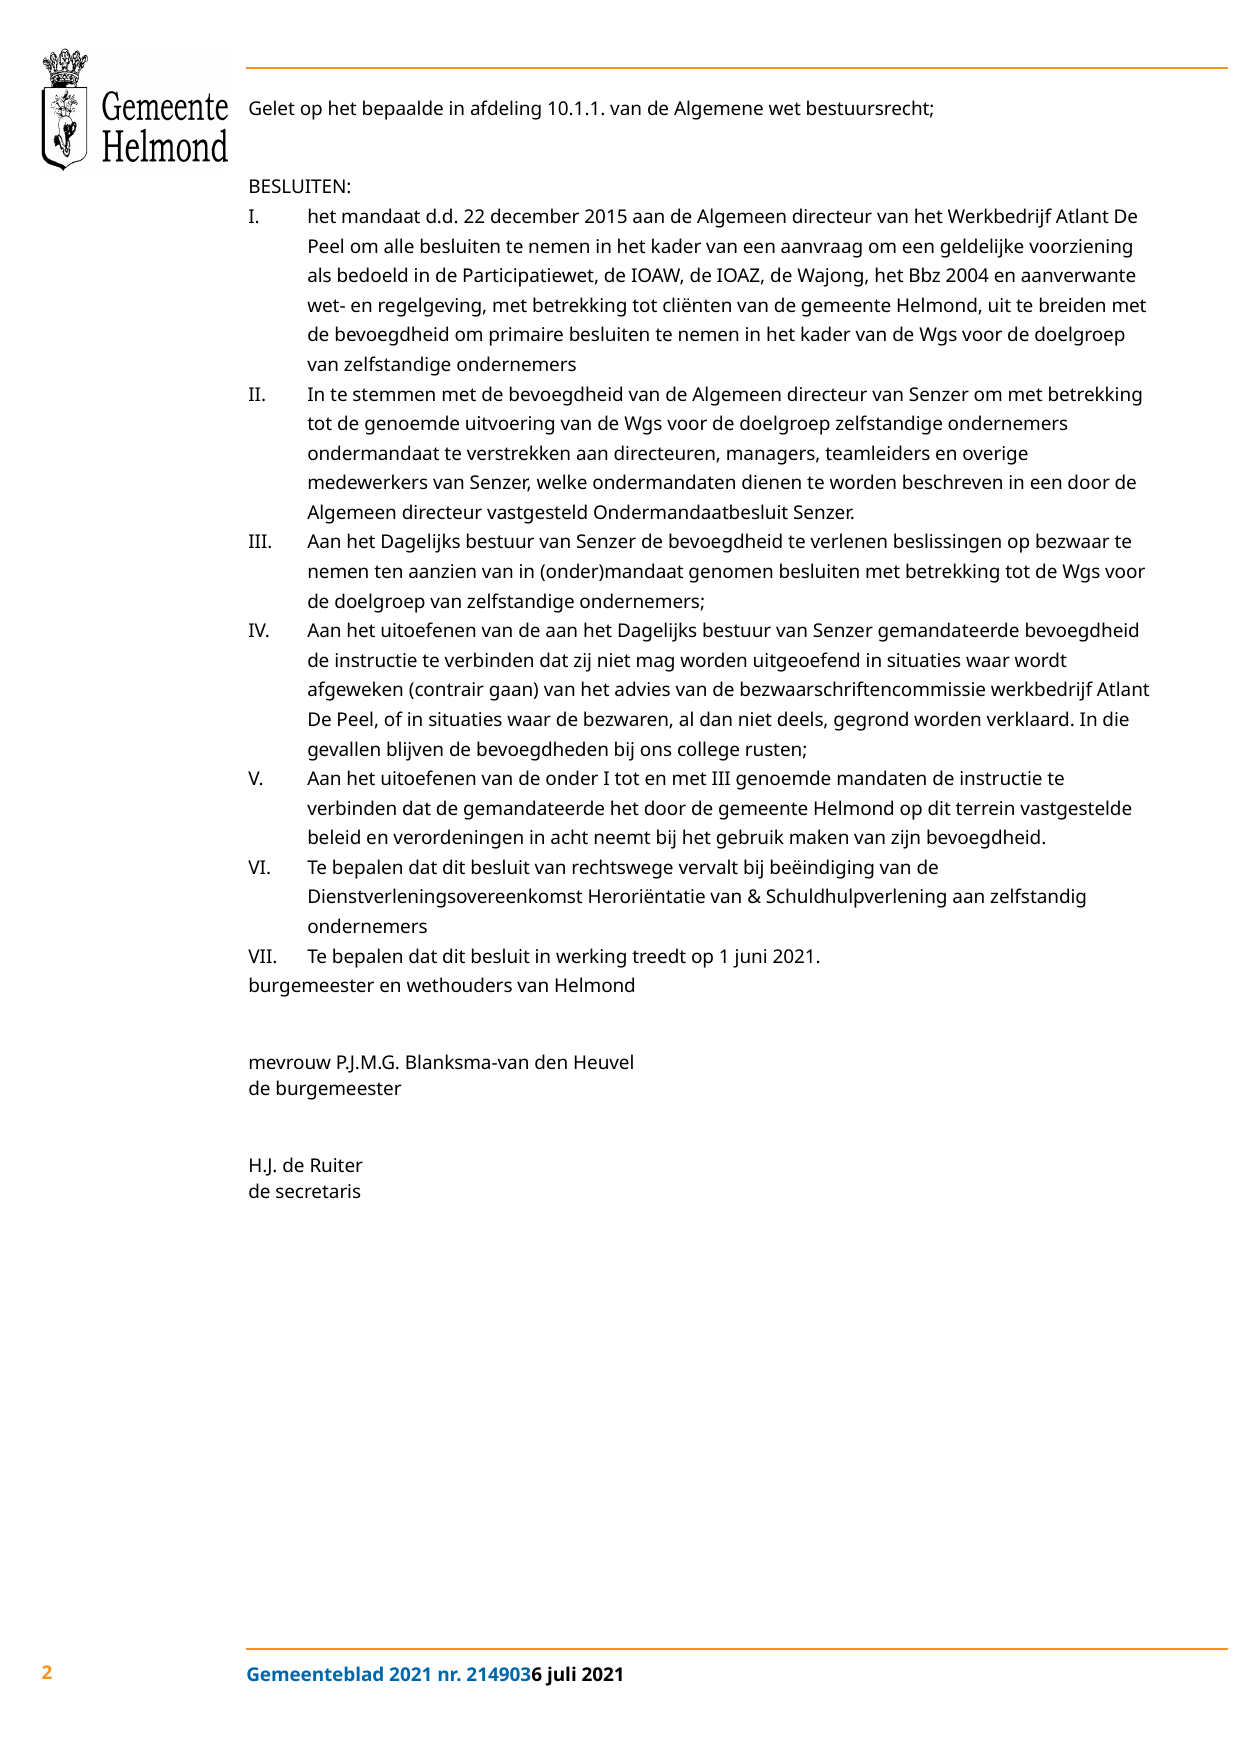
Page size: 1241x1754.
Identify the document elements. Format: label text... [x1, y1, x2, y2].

list Te bepalen dat dit besluit in werking treedt op 1 juni 2021. [248, 943, 1152, 968]
text H.J. de Ruiter [248, 1152, 1152, 1178]
text de secretaris [248, 1178, 1152, 1204]
list het mandaat d.d. 22 december 2015 aan de Algemeen directeur van het Werkbedrijf Atlant De Peel om alle besluiten te nemen in het kader van een aanvraag om een geldelijke voorziening als bedoeld in de Participatiewet, de IOAW, de IOAZ, de Wajong, het Bbz 2004 en aanverwante wet- en regelgeving, met betrekking tot cliënten van de gemeente Helmond, uit te breiden met de bevoegdheid om primaire besluiten te nemen in het kader van de Wgs voor de doelgroep van zelfstandige ondernemers [248, 203, 1152, 377]
list In te stemmen met de bevoegdheid van de Algemeen directeur van Senzer om met betrekking tot de genoemde uitvoering van de Wgs voor de doelgroep zelfstandige ondernemers ondermandaat te verstrekken aan directeuren, managers, teamleiders en overige medewerkers van Senzer, welke ondermandaten dienen te worden beschreven in een door de Algemeen directeur vastgesteld Ondermandaatbesluit Senzer. [248, 381, 1152, 525]
picture [41, 47, 231, 172]
text burgemeester en wethouders van Helmond [248, 972, 1152, 998]
text de burgemeester [248, 1075, 1152, 1101]
text Gelet op het bepaalde in afdeling 10.1.1. van de Algemene wet bestuursrecht; [248, 95, 1152, 121]
text mevrouw P.J.M.G. Blanksma-van den Heuvel [248, 1049, 1152, 1075]
text BESLUITEN: [248, 174, 1152, 199]
list Aan het uitoefenen van de onder I tot en met III genoemde mandaten de instructie te verbinden dat de gemandateerde het door de gemeente Helmond op dit terrein vastgestelde beleid en verordeningen in acht neemt bij het gebruik maken van zijn bevoegdheid. [248, 765, 1152, 850]
list Aan het Dagelijks bestuur van Senzer de bevoegdheid te verlenen beslissingen op bezwaar te nemen ten aanzien van in (onder)mandaat genomen besluiten met betrekking tot de Wgs voor de doelgroep van zelfstandige ondernemers; [248, 529, 1152, 613]
list Te bepalen dat dit besluit van rechtswege vervalt bij beëindiging van de Dienstverleningsovereenkomst Heroriëntatie van & Schuldhulpverlening aan zelfstandig ondernemers [248, 854, 1152, 939]
list Aan het uitoefenen van de aan het Dagelijks bestuur van Senzer gemandateerde bevoegdheid de instructie te verbinden dat zij niet mag worden uitgeoefend in situaties waar wordt afgeweken (contrair gaan) van het advies van de bezwaarschriftencommissie werkbedrijf Atlant De Peel, of in situaties waar de bezwaren, al dan niet deels, gegrond worden verklaard. In die gevallen blijven de bevoegdheden bij ons college rusten; [248, 617, 1152, 761]
